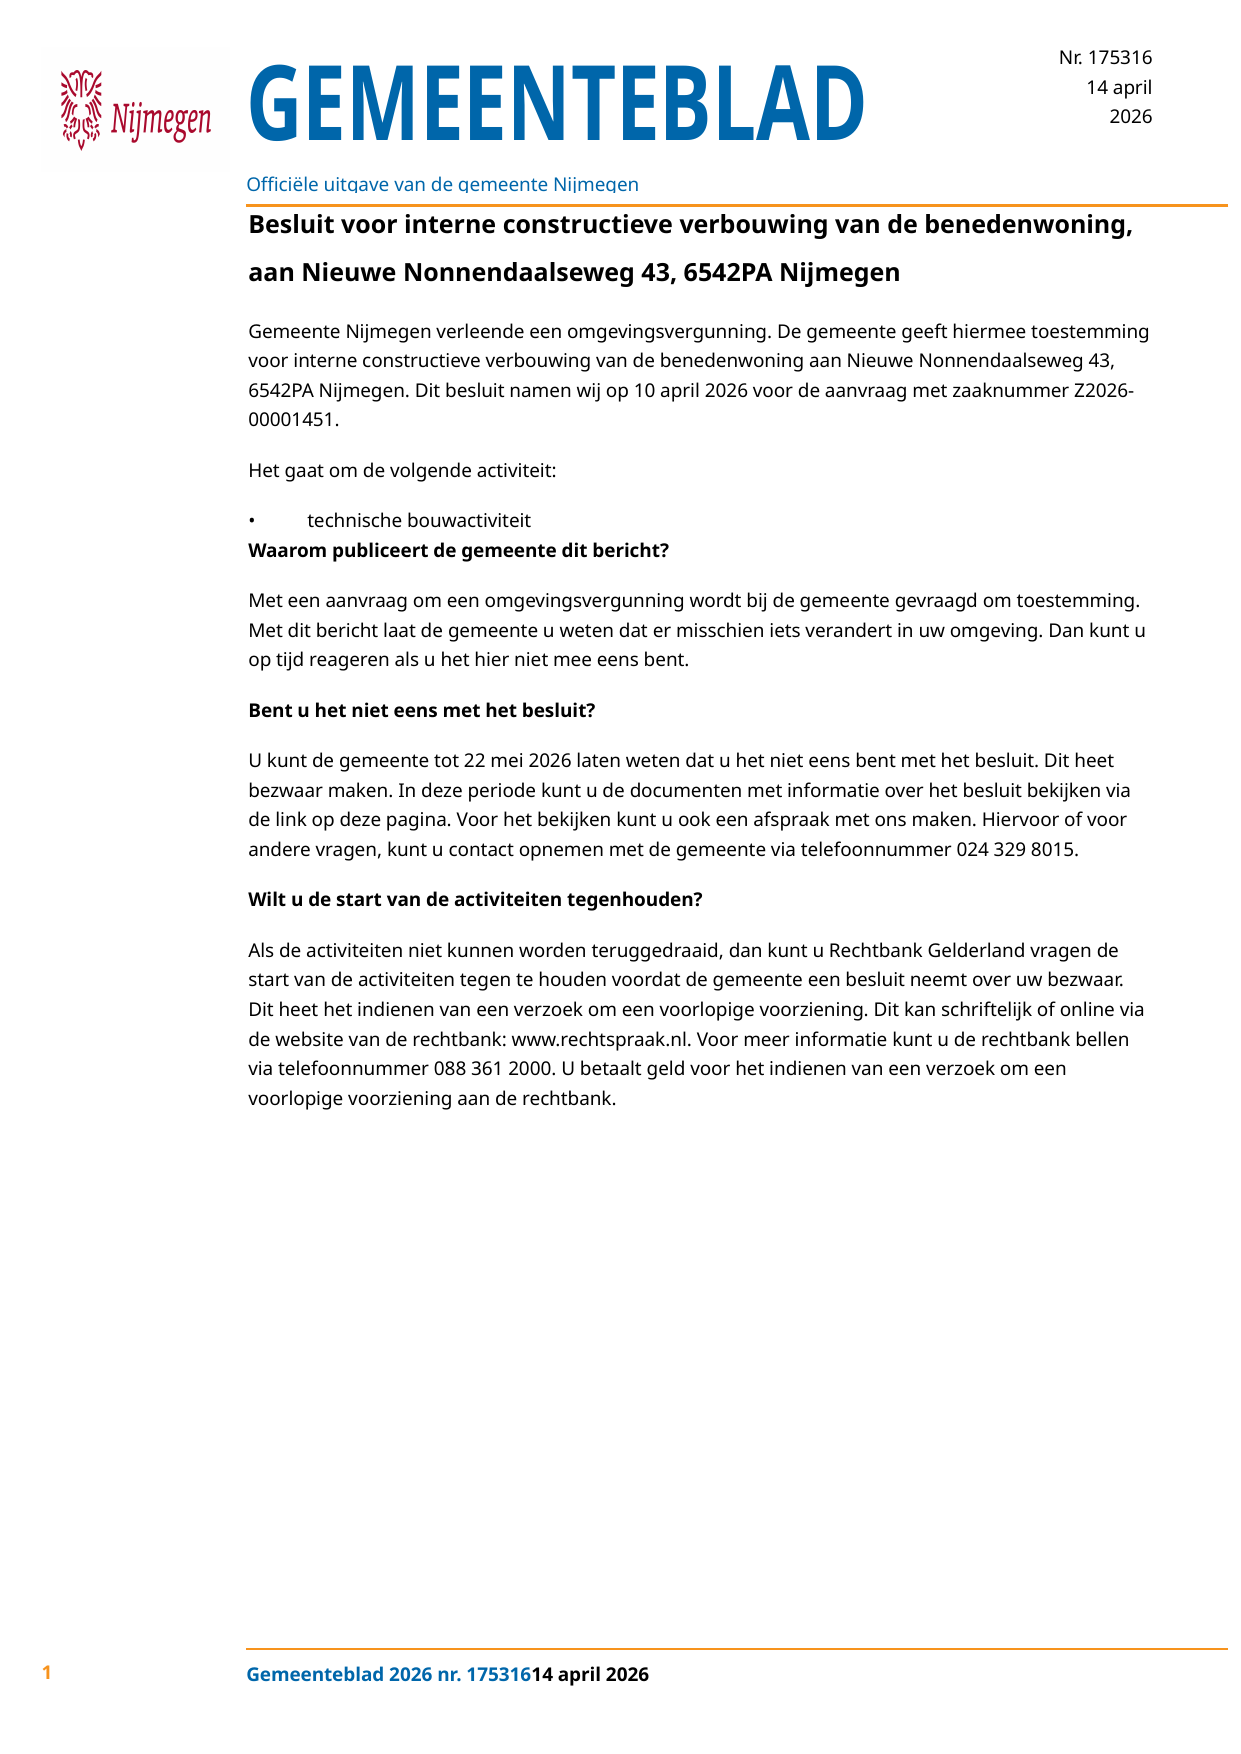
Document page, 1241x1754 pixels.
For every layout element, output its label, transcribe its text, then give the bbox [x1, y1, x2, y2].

list technische bouwactiviteit [248, 507, 1152, 533]
text Met een aanvraag om een omgevingsvergunning wordt bij de gemeente gevraagd om toestemming. Met dit bericht laat de gemeente u weten dat er misschien iets verandert in uw omgeving. Dan kunt u op tijd reageren als u het hier niet mee eens bent. [248, 587, 1152, 672]
text Wilt u de start van de activiteiten tegenhouden? [248, 887, 1152, 912]
picture [41, 47, 231, 172]
text Als de activiteiten niet kunnen worden teruggedraaid, dan kunt u Rechtbank Gelderland vragen de start van de activiteiten tegen te houden voordat de gemeente een besluit neemt over uw bezwaar. Dit heet het indienen van een verzoek om een voorlopige voorziening. Dit kan schriftelijk of online via de website van de rechtbank: www.rechtspraak.nl. Voor meer informatie kunt u de rechtbank bellen via telefoonnummer 088 361 2000. U betaalt geld voor het indienen van een verzoek om een voorlopige voorziening aan de rechtbank. [248, 937, 1152, 1111]
text Waarom publiceert de gemeente dit bericht? [248, 537, 1152, 563]
text Bent u het niet eens met het besluit? [248, 697, 1152, 723]
text Gemeente Nijmegen verleende een omgevingsvergunning. De gemeente geeft hiermee toestemming voor interne constructieve verbouwing van de benedenwoning aan Nieuwe Nonnendaalseweg 43, 6542PA Nijmegen. Dit besluit namen wij op 10 april 2026 voor de aanvraag met zaaknummer Z2026-00001451. [248, 318, 1152, 432]
text Het gaat om de volgende activiteit: [248, 457, 1152, 483]
text Besluit voor interne constructieve verbouwing van de benedenwoning, aan Nieuwe Nonnendaalseweg 43, 6542PA Nijmegen [248, 207, 1152, 288]
text U kunt de gemeente tot 22 mei 2026 laten weten dat u het niet eens bent met het besluit. Dit heet bezwaar maken. In deze periode kunt u de documenten met informatie over het besluit bekijken via de link op deze pagina. Voor het bekijken kunt u ook een afspraak met ons maken. Hiervoor of voor andere vragen, kunt u contact opnemen met de gemeente via telefoonnummer 024 329 8015. [248, 747, 1152, 862]
